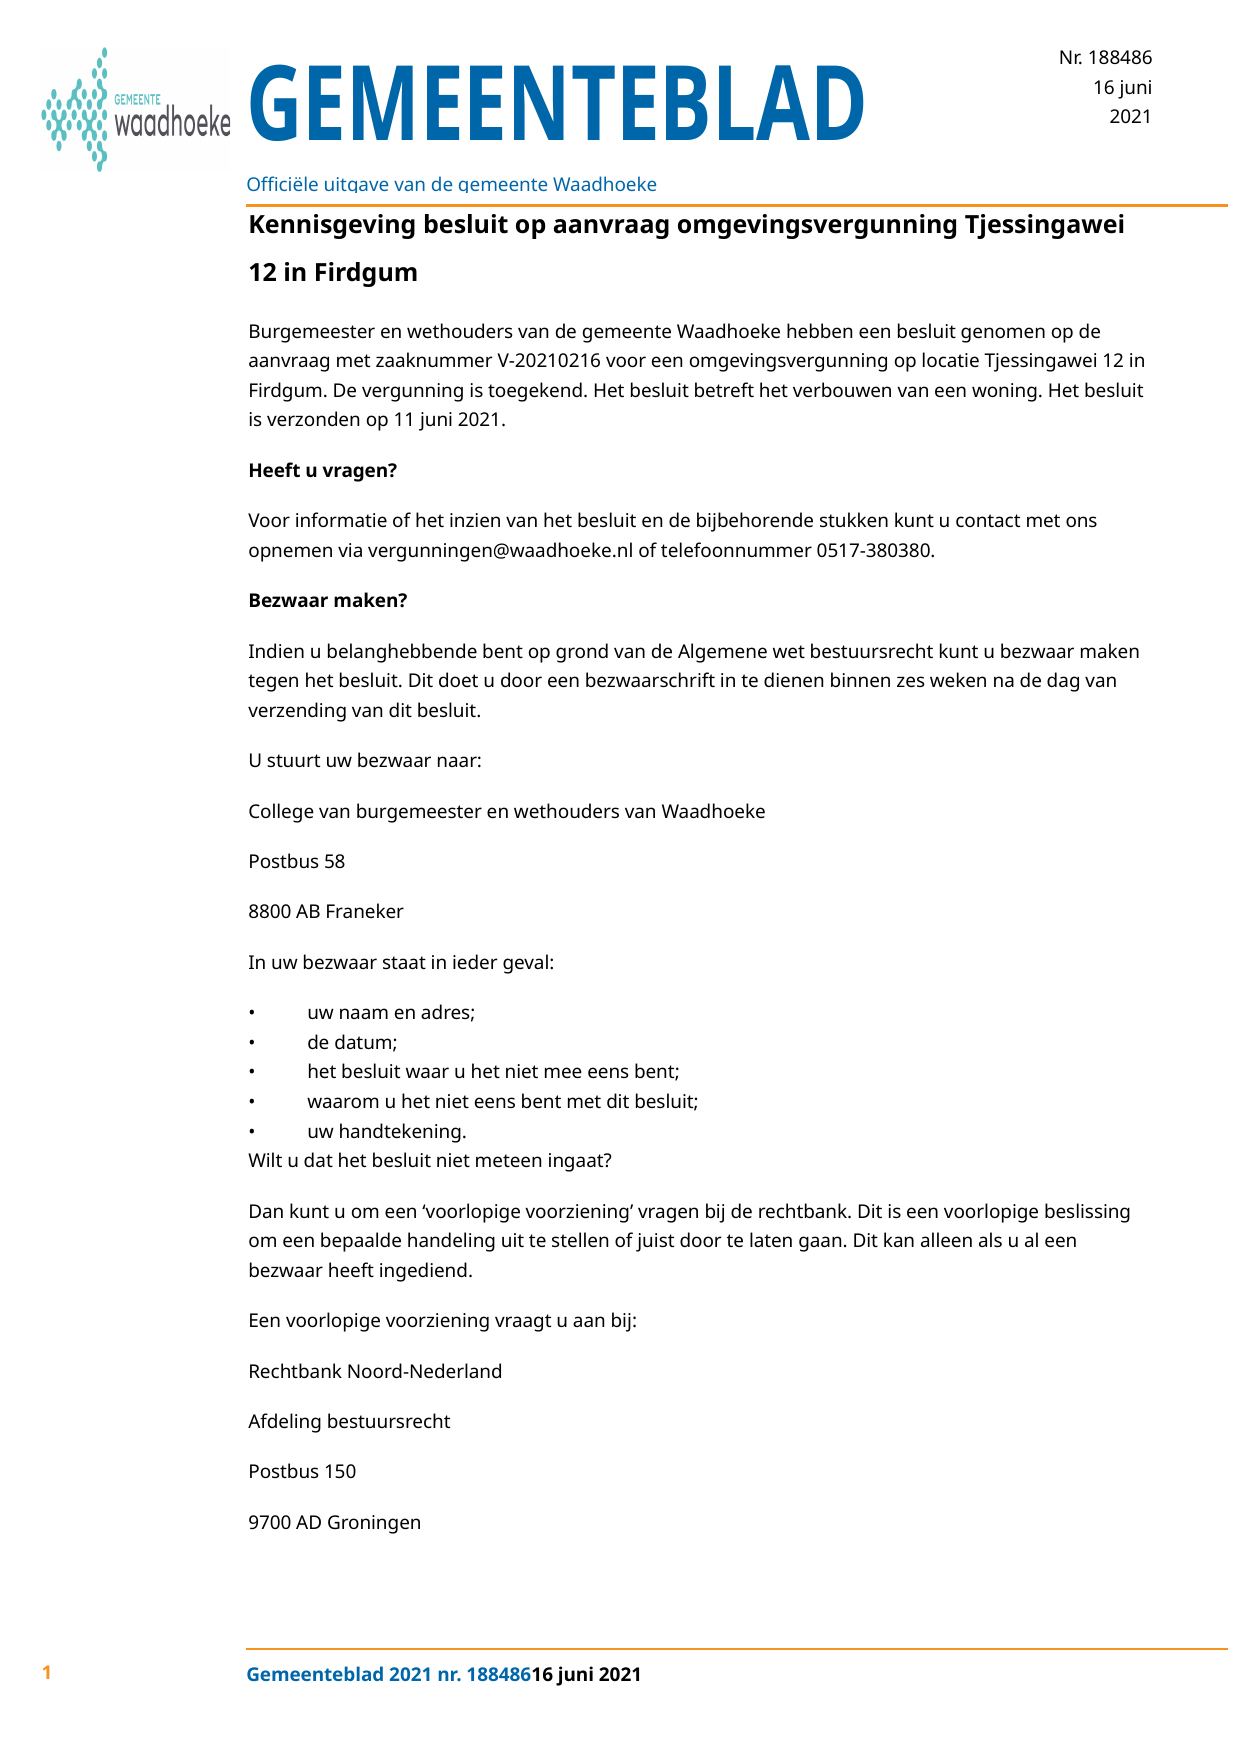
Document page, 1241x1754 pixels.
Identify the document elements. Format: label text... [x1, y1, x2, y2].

text Heeft u vragen? [248, 457, 1152, 483]
text Bezwaar maken? [248, 587, 1152, 613]
text Dan kunt u om een ‘voorlopige voorziening’ vragen bij de rechtbank. Dit is een voorlopige beslissing om een bepaalde handeling uit te stellen of juist door te laten gaan. Dit kan alleen als u al een bezwaar heeft ingediend. [248, 1198, 1152, 1283]
text Een voorlopige voorziening vraagt u aan bij: [248, 1307, 1152, 1333]
list de datum; [248, 1029, 1152, 1055]
text In uw bezwaar staat in ieder geval: [248, 949, 1152, 975]
text Afdeling bestuursrecht [248, 1408, 1152, 1434]
text College van burgemeester en wethouders van Waadhoeke [248, 798, 1152, 824]
text Postbus 58 [248, 848, 1152, 874]
text Kennisgeving besluit op aanvraag omgevingsvergunning Tjessingawei 12 in Firdgum [248, 207, 1152, 288]
text Postbus 150 [248, 1459, 1152, 1484]
text U stuurt uw bezwaar naar: [248, 747, 1152, 773]
text Wilt u dat het besluit niet meteen ingaat? [248, 1147, 1152, 1173]
text Rechtbank Noord-Nederland [248, 1358, 1152, 1384]
text 9700 AD Groningen [248, 1509, 1152, 1535]
text Indien u belanghebbende bent op grond van de Algemene wet bestuursrecht kunt u bezwaar maken tegen het besluit. Dit doet u door een bezwaarschrift in te dienen binnen zes weken na de dag van verzending van dit besluit. [248, 638, 1152, 723]
list waarom u het niet eens bent met dit besluit; [248, 1088, 1152, 1114]
list het besluit waar u het niet mee eens bent; [248, 1059, 1152, 1084]
text 8800 AB Franeker [248, 899, 1152, 924]
text Voor informatie of het inzien van het besluit en de bijbehorende stukken kunt u contact met ons opnemen via vergunningen@waadhoeke.nl of telefoonnummer 0517-380380. [248, 507, 1152, 563]
list uw handtekening. [248, 1118, 1152, 1144]
list uw naam en adres; [248, 999, 1152, 1025]
picture [41, 47, 231, 172]
text Burgemeester en wethouders van de gemeente Waadhoeke hebben een besluit genomen op de aanvraag met zaaknummer V-20210216 voor een omgevingsvergunning op locatie Tjessingawei 12 in Firdgum. De vergunning is toegekend. Het besluit betreft het verbouwen van een woning. Het besluit is verzonden op 11 juni 2021. [248, 318, 1152, 432]
